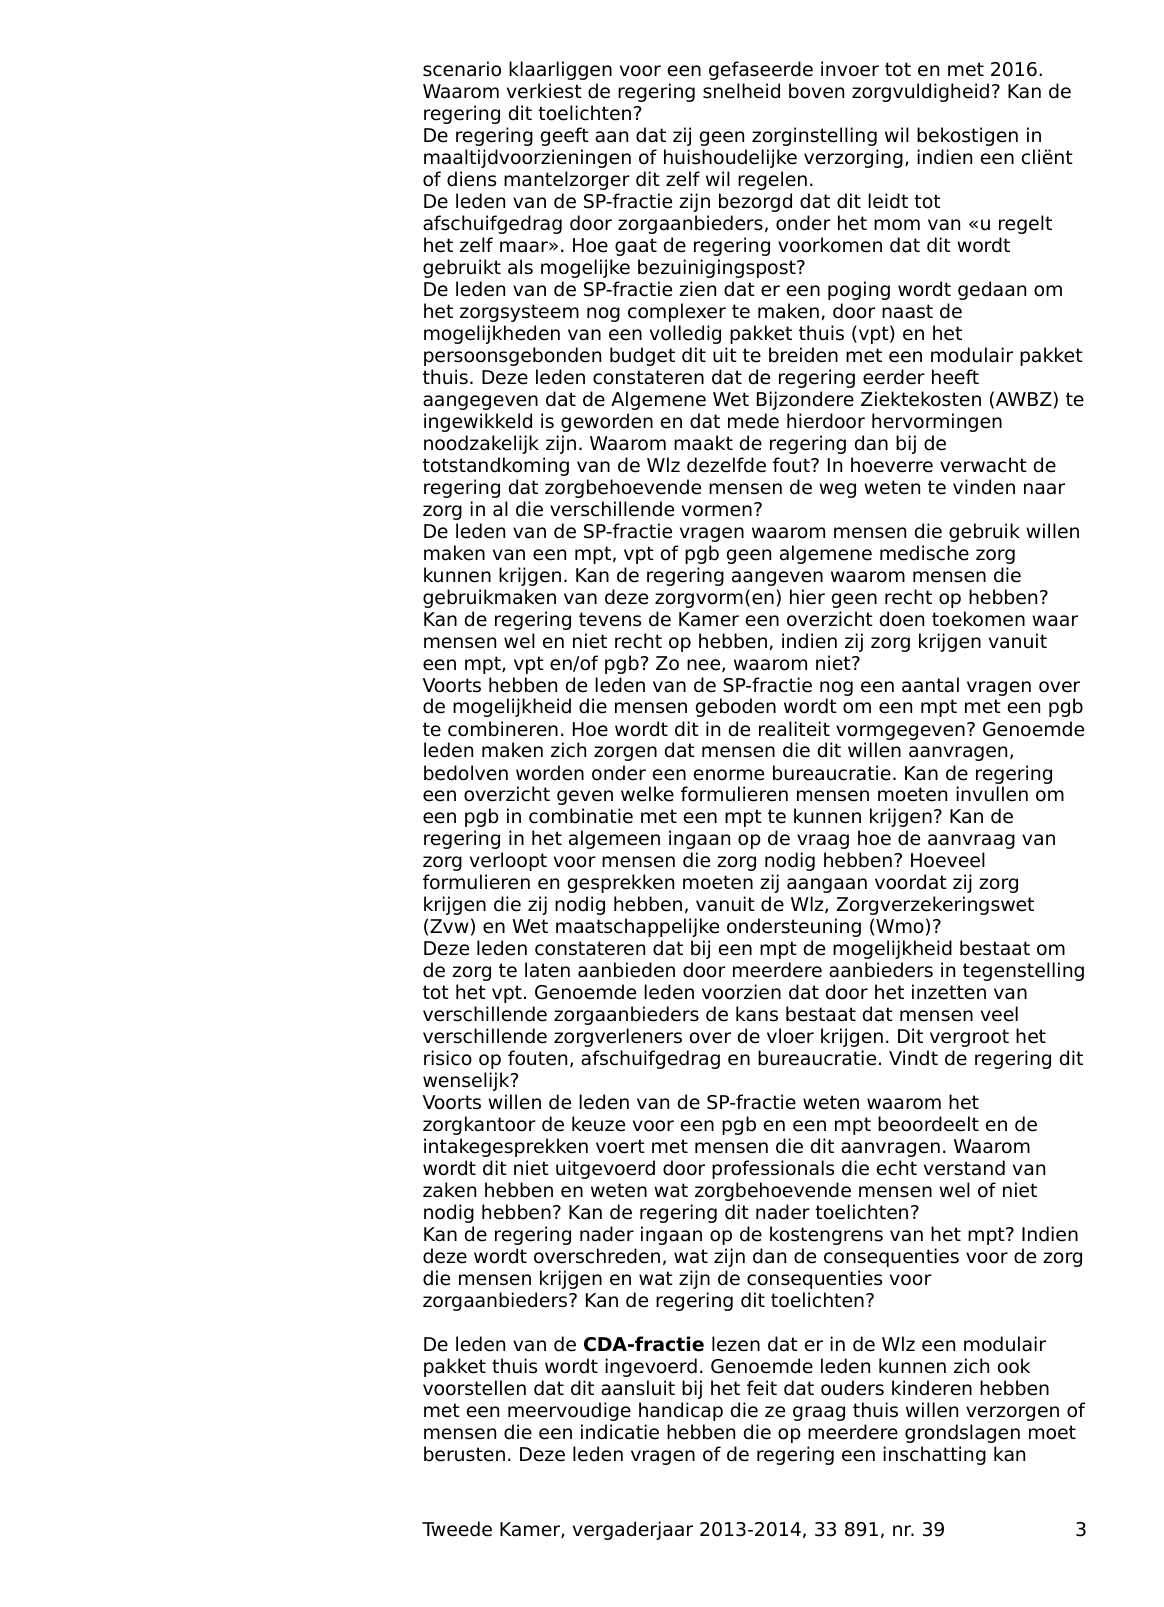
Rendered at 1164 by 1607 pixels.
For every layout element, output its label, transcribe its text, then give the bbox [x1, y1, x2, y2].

text Voorts willen de leden van de SP-fractie weten waarom het zorgkantoor de keuze voor een pgb en een mpt beoordeelt en de intakegesprekken voert met mensen die dit aanvragen. Waarom wordt dit niet uitgevoerd door professionals die echt verstand van zaken hebben en weten wat zorgbehoevende mensen wel of niet nodig hebben? Kan de regering dit nader toelichten? [422, 1092, 1087, 1224]
text De leden van de CDA-fractie lezen dat er in de Wlz een modulair pakket thuis wordt ingevoerd. Genoemde leden kunnen zich ook voorstellen dat dit aansluit bij het feit dat ouders kinderen hebben met een meervoudige handicap die ze graag thuis willen verzorgen of mensen die een indicatie hebben die op meerdere grondslagen moet berusten. Deze leden vragen of de regering een inschatting kan [422, 1334, 1087, 1466]
text De regering geeft aan dat zij geen zorginstelling wil bekostigen in maaltijdvoorzieningen of huishoudelijke verzorging, indien een cliënt of diens mantelzorger dit zelf wil regelen. [422, 125, 1087, 191]
text scenario klaarliggen voor een gefaseerde invoer tot en met 2016. Waarom verkiest de regering snelheid boven zorgvuldigheid? Kan de regering dit toelichten? [422, 59, 1087, 125]
text Kan de regering nader ingaan op de kostengrens van het mpt? Indien deze wordt overschreden, wat zijn dan de consequenties voor de zorg die mensen krijgen en wat zijn de consequenties voor zorgaanbieders? Kan de regering dit toelichten? [422, 1224, 1087, 1312]
text Voorts hebben de leden van de SP-fractie nog een aantal vragen over de mogelijkheid die mensen geboden wordt om een mpt met een pgb te combineren. Hoe wordt dit in de realiteit vormgegeven? Genoemde leden maken zich zorgen dat mensen die dit willen aanvragen, bedolven worden onder een enorme bureaucratie. Kan de regering een overzicht geven welke formulieren mensen moeten invullen om een pgb in combinatie met een mpt te kunnen krijgen? Kan de regering in het algemeen ingaan op de vraag hoe de aanvraag van zorg verloopt voor mensen die zorg nodig hebben? Hoeveel formulieren en gesprekken moeten zij aangaan voordat zij zorg krijgen die zij nodig hebben, vanuit de Wlz, Zorgverzekeringswet (Zvw) en Wet maatschappelijke ondersteuning (Wmo)? [422, 674, 1087, 938]
text De leden van de SP-fractie zijn bezorgd dat dit leidt tot afschuifgedrag door zorgaanbieders, onder het mom van «u regelt het zelf maar». Hoe gaat de regering voorkomen dat dit wordt gebruikt als mogelijke bezuinigingspost? [422, 191, 1087, 279]
text De leden van de SP-fractie zien dat er een poging wordt gedaan om het zorgsysteem nog complexer te maken, door naast de mogelijkheden van een volledig pakket thuis (vpt) en het persoonsgebonden budget dit uit te breiden met een modulair pakket thuis. Deze leden constateren dat de regering eerder heeft aangegeven dat de Algemene Wet Bijzondere Ziektekosten (AWBZ) te ingewikkeld is geworden en dat mede hierdoor hervormingen noodzakelijk zijn. Waarom maakt de regering dan bij de totstandkoming van de Wlz dezelfde fout? In hoeverre verwacht de regering dat zorgbehoevende mensen de weg weten te vinden naar zorg in al die verschillende vormen? [422, 279, 1087, 521]
text De leden van de SP-fractie vragen waarom mensen die gebruik willen maken van een mpt, vpt of pgb geen algemene medische zorg kunnen krijgen. Kan de regering aangeven waarom mensen die gebruikmaken van deze zorgvorm(en) hier geen recht op hebben? Kan de regering tevens de Kamer een overzicht doen toekomen waar mensen wel en niet recht op hebben, indien zij zorg krijgen vanuit een mpt, vpt en/of pgb? Zo nee, waarom niet? [422, 521, 1087, 674]
text Deze leden constateren dat bij een mpt de mogelijkheid bestaat om de zorg te laten aanbieden door meerdere aanbieders in tegenstelling tot het vpt. Genoemde leden voorzien dat door het inzetten van verschillende zorgaanbieders de kans bestaat dat mensen veel verschillende zorgverleners over de vloer krijgen. Dit vergroot het risico op fouten, afschuifgedrag en bureaucratie. Vindt de regering dit wenselijk? [422, 938, 1087, 1092]
